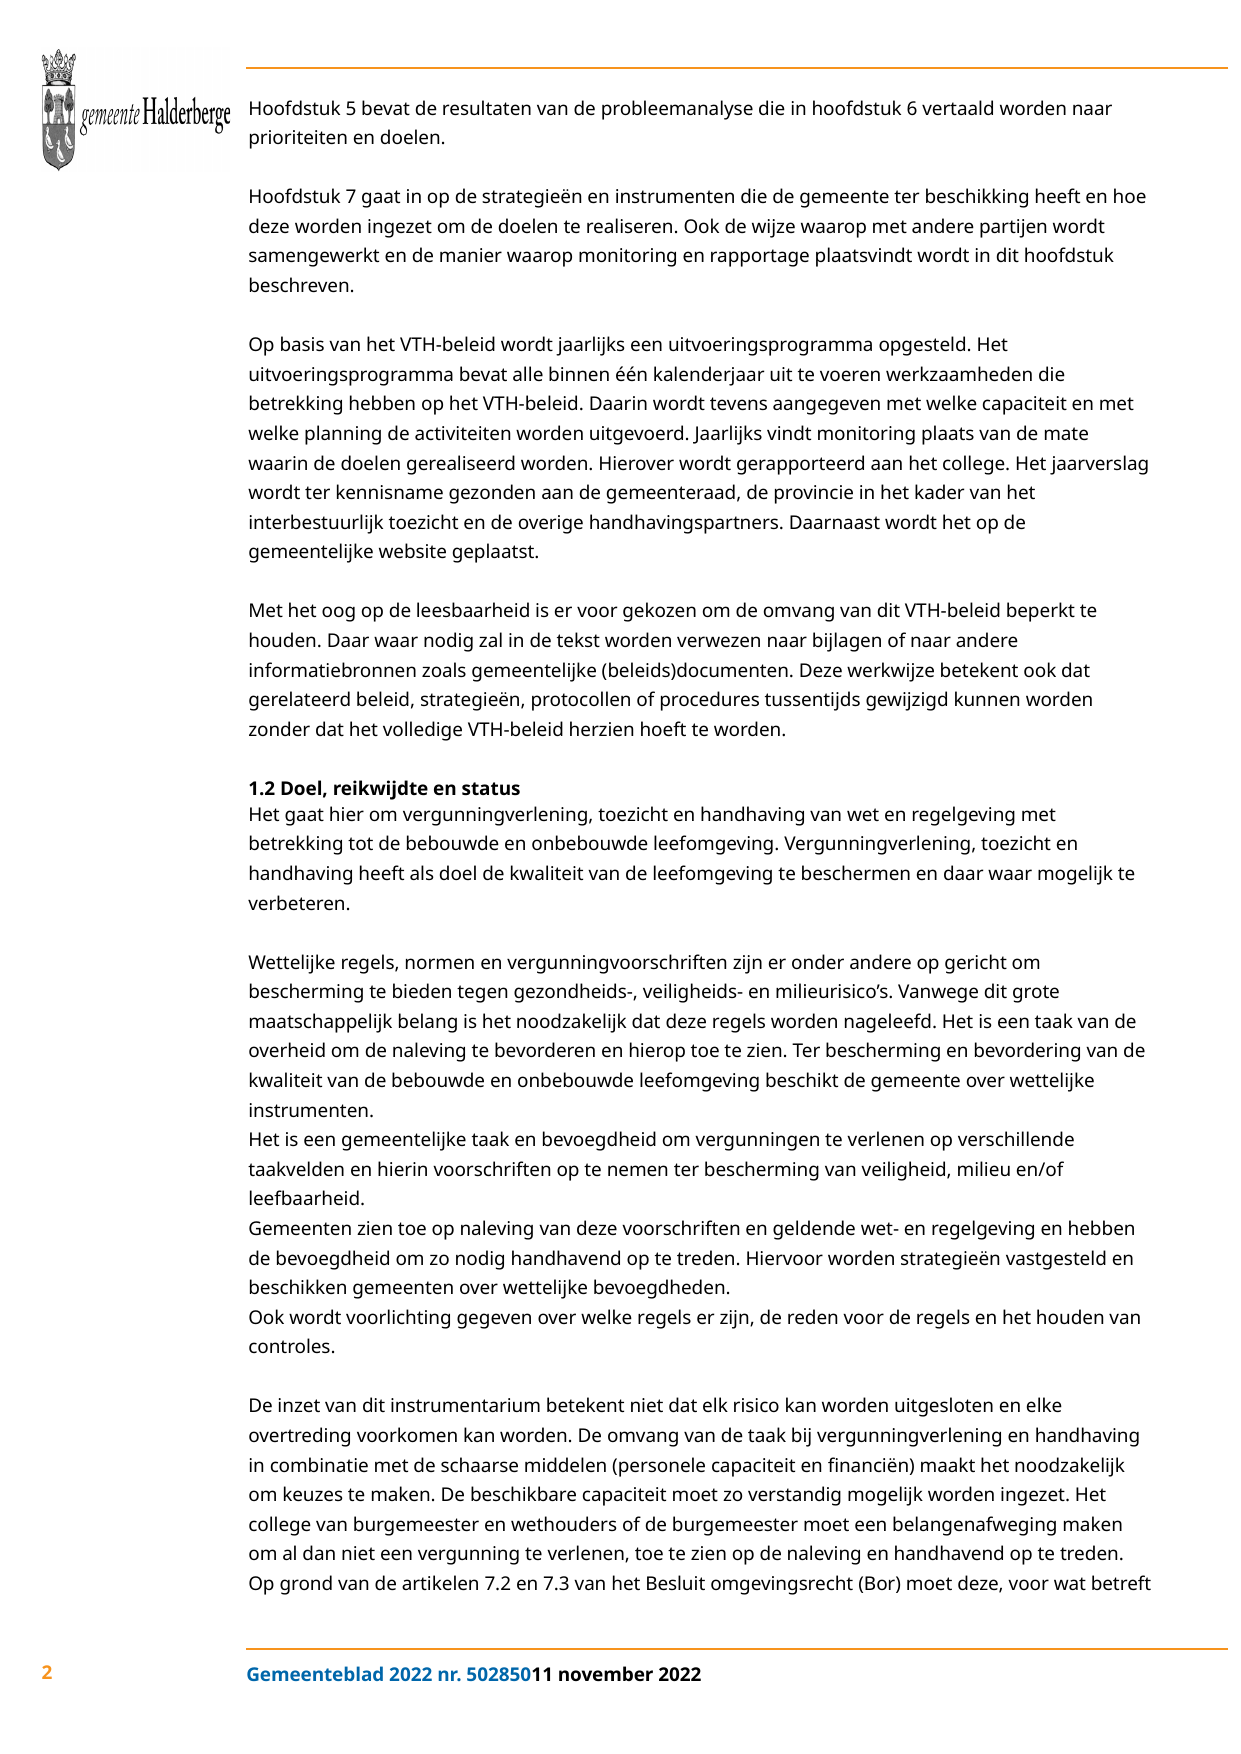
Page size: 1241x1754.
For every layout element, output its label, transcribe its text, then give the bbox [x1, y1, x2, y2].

text Gemeenten zien toe op naleving van deze voorschriften en geldende wet- en regelgeving en hebben de bevoegdheid om zo nodig handhavend op te treden. Hiervoor worden strategieën vastgesteld en beschikken gemeenten over wettelijke bevoegdheden. [248, 1215, 1152, 1300]
text De inzet van dit instrumentarium betekent niet dat elk risico kan worden uitgesloten en elke overtreding voorkomen kan worden. De omvang van de taak bij vergunningverlening en handhaving in combinatie met de schaarse middelen (personele capaciteit en financiën) maakt het noodzakelijk om keuzes te maken. De beschikbare capaciteit moet zo verstandig mogelijk worden ingezet. Het college van burgemeester en wethouders of de burgemeester moet een belangenafweging maken om al dan niet een vergunning te verlenen, toe te zien op de naleving en handhavend op te treden. Op grond van de artikelen 7.2 en 7.3 van het Besluit omgevingsrecht (Bor) moet deze, voor wat betreft [248, 1393, 1152, 1596]
text Hoofdstuk 5 bevat de resultaten van de probleemanalyse die in hoofdstuk 6 vertaald worden naar prioriteiten en doelen. [248, 95, 1152, 150]
text 1.2 Doel, reikwijdte en status [248, 775, 1152, 801]
text Het is een gemeentelijke taak en bevoegdheid om vergunningen te verlenen op verschillende taakvelden en hierin voorschriften op te nemen ter bescherming van veiligheid, milieu en/of leefbaarheid. [248, 1126, 1152, 1211]
picture [41, 47, 231, 172]
text Wettelijke regels, normen en vergunningvoorschriften zijn er onder andere op gericht om bescherming te bieden tegen gezondheids-, veiligheids- en milieurisico’s. Vanwege dit grote maatschappelijk belang is het noodzakelijk dat deze regels worden nageleefd. Het is een taak van de overheid om de naleving te bevorderen en hierop toe te zien. Ter bescherming en bevordering van de kwaliteit van de bebouwde en onbebouwde leefomgeving beschikt de gemeente over wettelijke instrumenten. [248, 949, 1152, 1122]
text Het gaat hier om vergunningverlening, toezicht en handhaving van wet en regelgeving met betrekking tot de bebouwde en onbebouwde leefomgeving. Vergunningverlening, toezicht en handhaving heeft als doel de kwaliteit van de leefomgeving te beschermen en daar waar mogelijk te verbeteren. [248, 801, 1152, 915]
text Hoofdstuk 7 gaat in op de strategieën en instrumenten die de gemeente ter beschikking heeft en hoe deze worden ingezet om de doelen te realiseren. Ook de wijze waarop met andere partijen wordt samengewerkt en de manier waarop monitoring en rapportage plaatsvindt wordt in dit hoofdstuk beschreven. [248, 183, 1152, 298]
text Ook wordt voorlichting gegeven over welke regels er zijn, de reden voor de regels en het houden van controles. [248, 1304, 1152, 1359]
text Op basis van het VTH-beleid wordt jaarlijks een uitvoeringsprogramma opgesteld. Het uitvoeringsprogramma bevat alle binnen één kalenderjaar uit te voeren werkzaamheden die betrekking hebben op het VTH-beleid. Daarin wordt tevens aangegeven met welke capaciteit en met welke planning de activiteiten worden uitgevoerd. Jaarlijks vindt monitoring plaats van de mate waarin de doelen gerealiseerd worden. Hierover wordt gerapporteerd aan het college. Het jaarverslag wordt ter kennisname gezonden aan de gemeenteraad, de provincie in het kader van het interbestuurlijk toezicht en de overige handhavingspartners. Daarnaast wordt het op de gemeentelijke website geplaatst. [248, 331, 1152, 564]
text Met het oog op de leesbaarheid is er voor gekozen om de omvang van dit VTH-beleid beperkt te houden. Daar waar nodig zal in de tekst worden verwezen naar bijlagen of naar andere informatiebronnen zoals gemeentelijke (beleids)documenten. Deze werkwijze betekent ook dat gerelateerd beleid, strategieën, protocollen of procedures tussentijds gewijzigd kunnen worden zonder dat het volledige VTH-beleid herzien hoeft te worden. [248, 598, 1152, 742]
